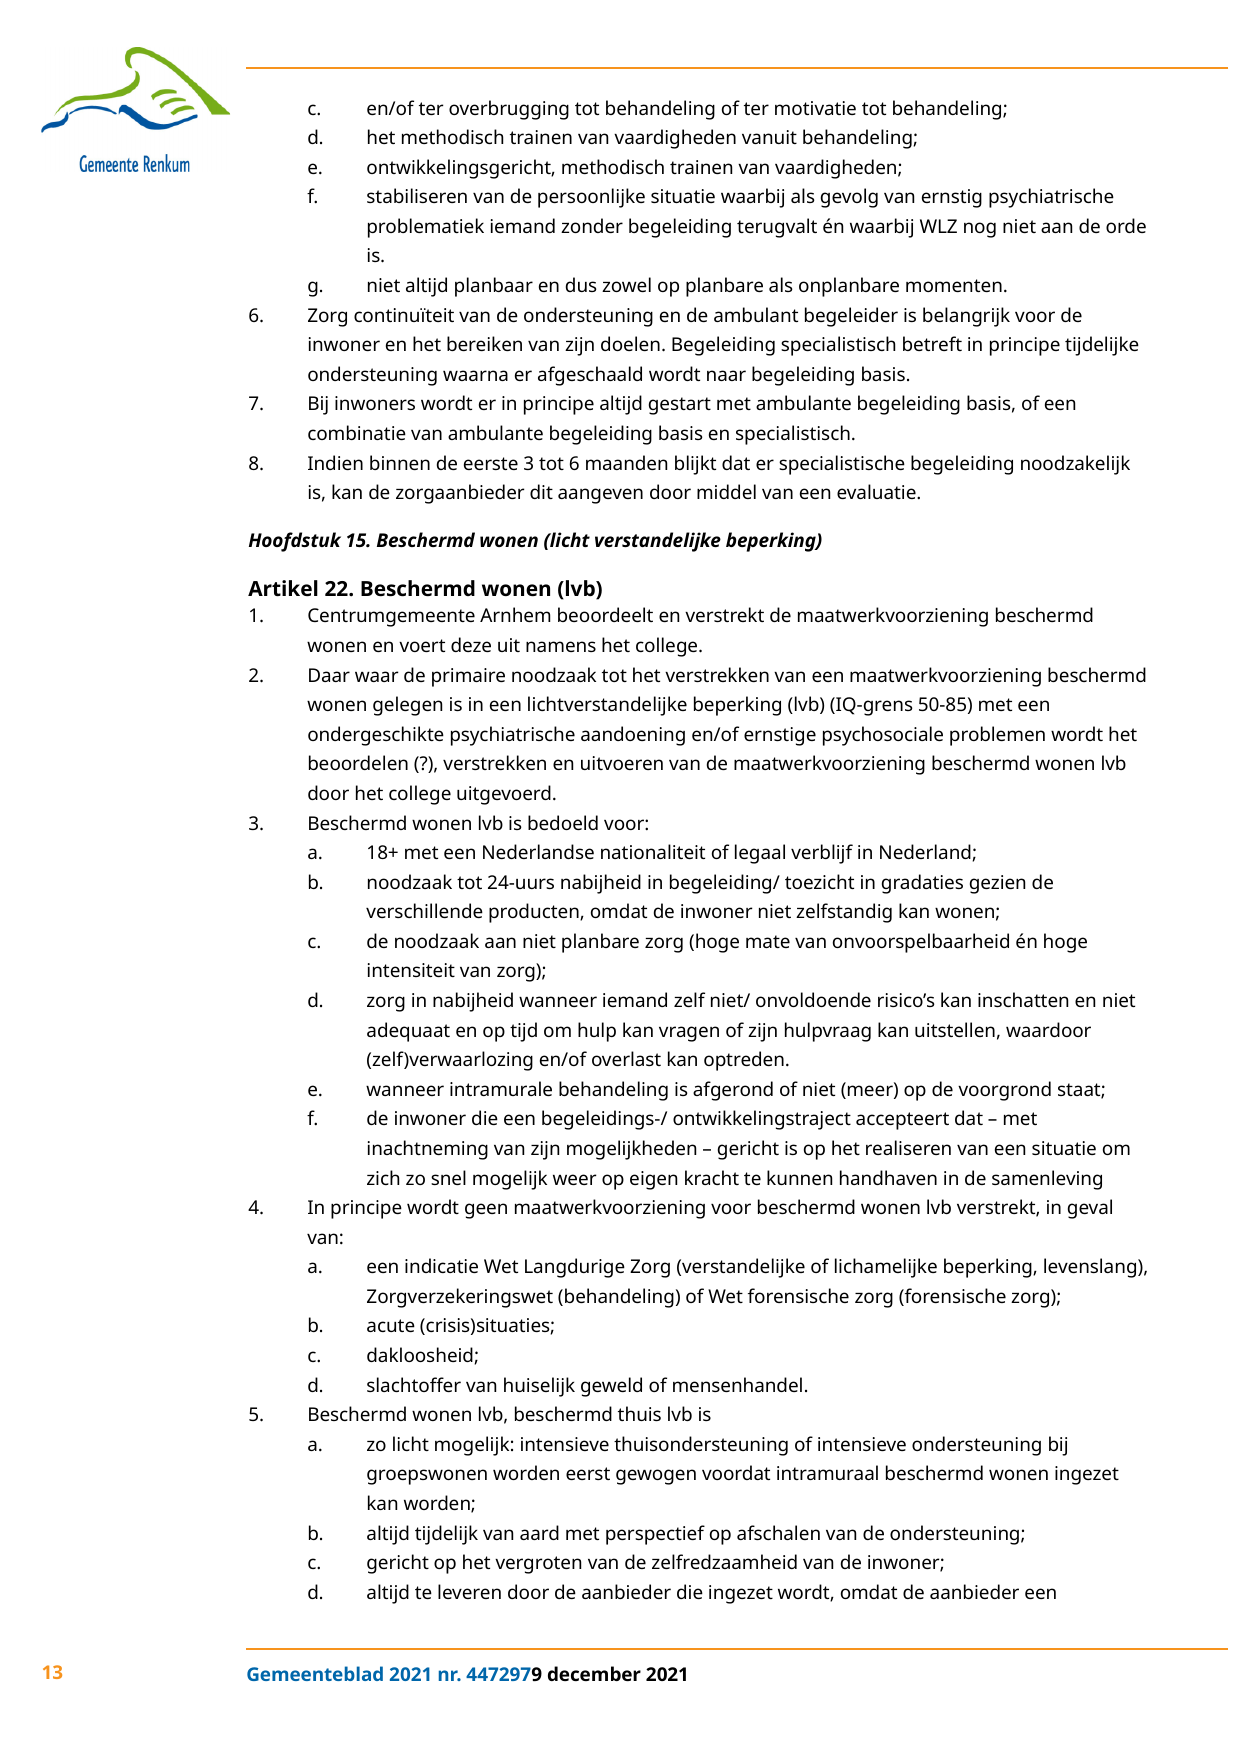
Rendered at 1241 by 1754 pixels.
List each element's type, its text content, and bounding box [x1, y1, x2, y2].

list Centrumgemeente Arnhem beoordeelt en verstrekt de maatwerkvoorziening beschermd wonen en voert deze uit namens het college. [248, 603, 1152, 658]
list de inwoner die een begeleidings-/ ontwikkelingstraject accepteert dat – met inachtneming van zijn mogelijkheden – gericht is op het realiseren van een situatie om zich zo snel mogelijk weer op eigen kracht te kunnen handhaven in de samenleving [307, 1106, 1152, 1191]
list altijd te leveren door de aanbieder die ingezet wordt, omdat de aanbieder een [307, 1579, 1152, 1605]
list dakloosheid; [307, 1342, 1152, 1368]
list en/of ter overbrugging tot behandeling of ter motivatie tot behandeling; [307, 95, 1152, 121]
list Beschermd wonen lvb is bedoeld voor: [248, 810, 1152, 836]
list altijd tijdelijk van aard met perspectief op afschalen van de ondersteuning; [307, 1520, 1152, 1546]
list zorg in nabijheid wanneer iemand zelf niet/ onvoldoende risico’s kan inschatten en niet adequaat en op tijd om hulp kan vragen of zijn hulpvraag kan uitstellen, waardoor (zelf)verwaarlozing en/of overlast kan optreden. [307, 987, 1152, 1072]
list acute (crisis)situaties; [307, 1313, 1152, 1338]
list een indicatie Wet Langdurige Zorg (verstandelijke of lichamelijke beperking, levenslang), Zorgverzekeringswet (behandeling) of Wet forensische zorg (forensische zorg); [307, 1253, 1152, 1309]
list Beschermd wonen lvb, beschermd thuis lvb is [248, 1401, 1152, 1427]
list zo licht mogelijk: intensieve thuisondersteuning of intensieve ondersteuning bij groepswonen worden eerst gewogen voordat intramuraal beschermd wonen ingezet kan worden; [307, 1431, 1152, 1516]
text Artikel 22. Beschermd wonen (lvb) [248, 574, 1152, 603]
list niet altijd planbaar en dus zowel op planbare als onplanbare momenten. [307, 272, 1152, 298]
list slachtoffer van huiselijk geweld of mensenhandel. [307, 1372, 1152, 1398]
list Bij inwoners wordt er in principe altijd gestart met ambulante begeleiding basis, of een combinatie van ambulante begeleiding basis en specialistisch. [248, 391, 1152, 446]
list wanneer intramurale behandeling is afgerond of niet (meer) op de voorgrond staat; [307, 1076, 1152, 1102]
list ontwikkelingsgericht, methodisch trainen van vaardigheden; [307, 154, 1152, 180]
list Zorg continuïteit van de ondersteuning en de ambulant begeleider is belangrijk voor de inwoner en het bereiken van zijn doelen. Begeleiding specialistisch betreft in principe tijdelijke ondersteuning waarna er afgeschaald wordt naar begeleiding basis. [248, 302, 1152, 387]
list 18+ met een Nederlandse nationaliteit of legaal verblijf in Nederland; [307, 839, 1152, 865]
list noodzaak tot 24-uurs nabijheid in begeleiding/ toezicht in gradaties gezien de verschillende producten, omdat de inwoner niet zelfstandig kan wonen; [307, 869, 1152, 924]
list Indien binnen de eerste 3 tot 6 maanden blijkt dat er specialistische begeleiding noodzakelijk is, kan de zorgaanbieder dit aangeven door middel van een evaluatie. [248, 450, 1152, 505]
picture [41, 47, 231, 172]
text Hoofdstuk 15. Beschermd wonen (licht verstandelijke beperking) [248, 525, 1152, 553]
list stabiliseren van de persoonlijke situatie waarbij als gevolg van ernstig psychiatrische problematiek iemand zonder begeleiding terugvalt én waarbij WLZ nog niet aan de orde is. [307, 183, 1152, 268]
list het methodisch trainen van vaardigheden vanuit behandeling; [307, 124, 1152, 150]
list In principe wordt geen maatwerkvoorziening voor beschermd wonen lvb verstrekt, in geval van: [248, 1194, 1152, 1250]
list Daar waar de primaire noodzaak tot het verstrekken van een maatwerkvoorziening beschermd wonen gelegen is in een lichtverstandelijke beperking (lvb) (IQ-grens 50-85) met een ondergeschikte psychiatrische aandoening en/of ernstige psychosociale problemen wordt het beoordelen (?), verstrekken en uitvoeren van de maatwerkvoorziening beschermd wonen lvb door het college uitgevoerd. [248, 662, 1152, 806]
list gericht op het vergroten van de zelfredzaamheid van de inwoner; [307, 1549, 1152, 1575]
list de noodzaak aan niet planbare zorg (hoge mate van onvoorspelbaarheid én hoge intensiteit van zorg); [307, 928, 1152, 983]
